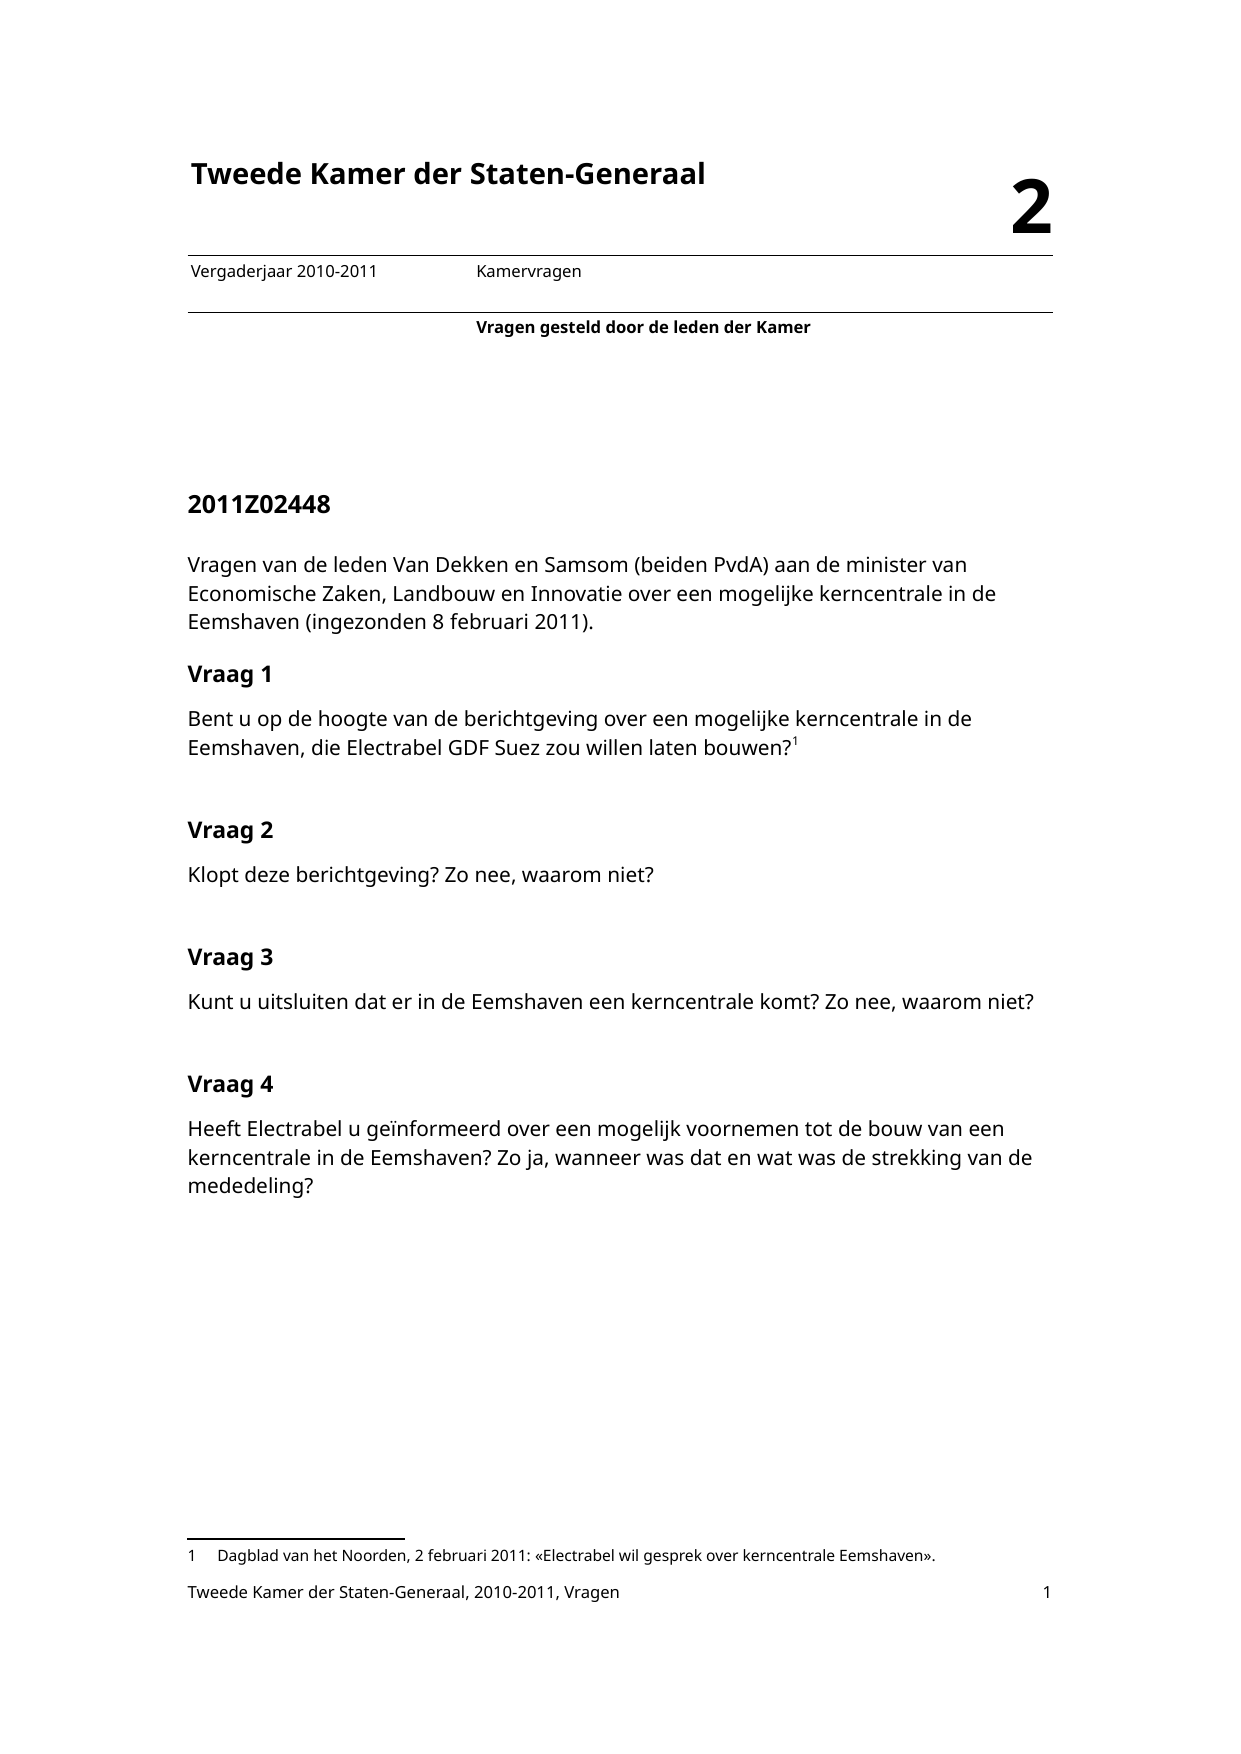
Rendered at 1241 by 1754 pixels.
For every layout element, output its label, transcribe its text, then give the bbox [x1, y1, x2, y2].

text Kunt u uitsluiten dat er in de Eemshaven een kerncentrale komt? Zo nee, waarom niet? [187, 987, 1053, 1016]
table_header Tweede Kamer der Staten-Generaal [188, 150, 879, 255]
subtitle Vraag 3 [187, 941, 1053, 972]
text Vragen van de leden Van Dekken en Samsom (beiden PvdA) aan de minister van Economische Zaken, Landbouw en Innovatie over een mogelijke kerncentrale in de Eemshaven (ingezonden 8 februari 2011). [187, 550, 1053, 636]
subtitle Vraag 1 [187, 658, 1053, 689]
text Klopt deze berichtgeving? Zo nee, waarom niet? [187, 860, 1053, 888]
table_cell Vragen gesteld door de leden der Kamer [473, 313, 1053, 339]
table_cell [188, 313, 473, 339]
subtitle Vraag 4 [187, 1068, 1053, 1099]
table_header 2 [880, 150, 1053, 255]
table_cell Vergaderjaar 2010-2011 [188, 256, 473, 312]
text Dagblad van het Noorden, 2 februari 2011: «Electrabel wil gesprek over kerncentrale Eemshaven». [187, 1509, 1053, 1566]
text 2011Z02448 [187, 487, 1053, 521]
table_cell Kamervragen [473, 256, 1053, 312]
text Heeft Electrabel u geïnformeerd over een mogelijk voornemen tot de bouw van een kerncentrale in de Eemshaven? Zo ja, wanneer was dat en wat was de strekking van de mededeling? [187, 1114, 1053, 1200]
subtitle Vraag 2 [187, 814, 1053, 845]
text Bent u op de hoogte van de berichtgeving over een mogelijke kerncentrale in de Eemshaven, die Electrabel GDF Suez zou willen laten bouwen? [187, 704, 1053, 761]
